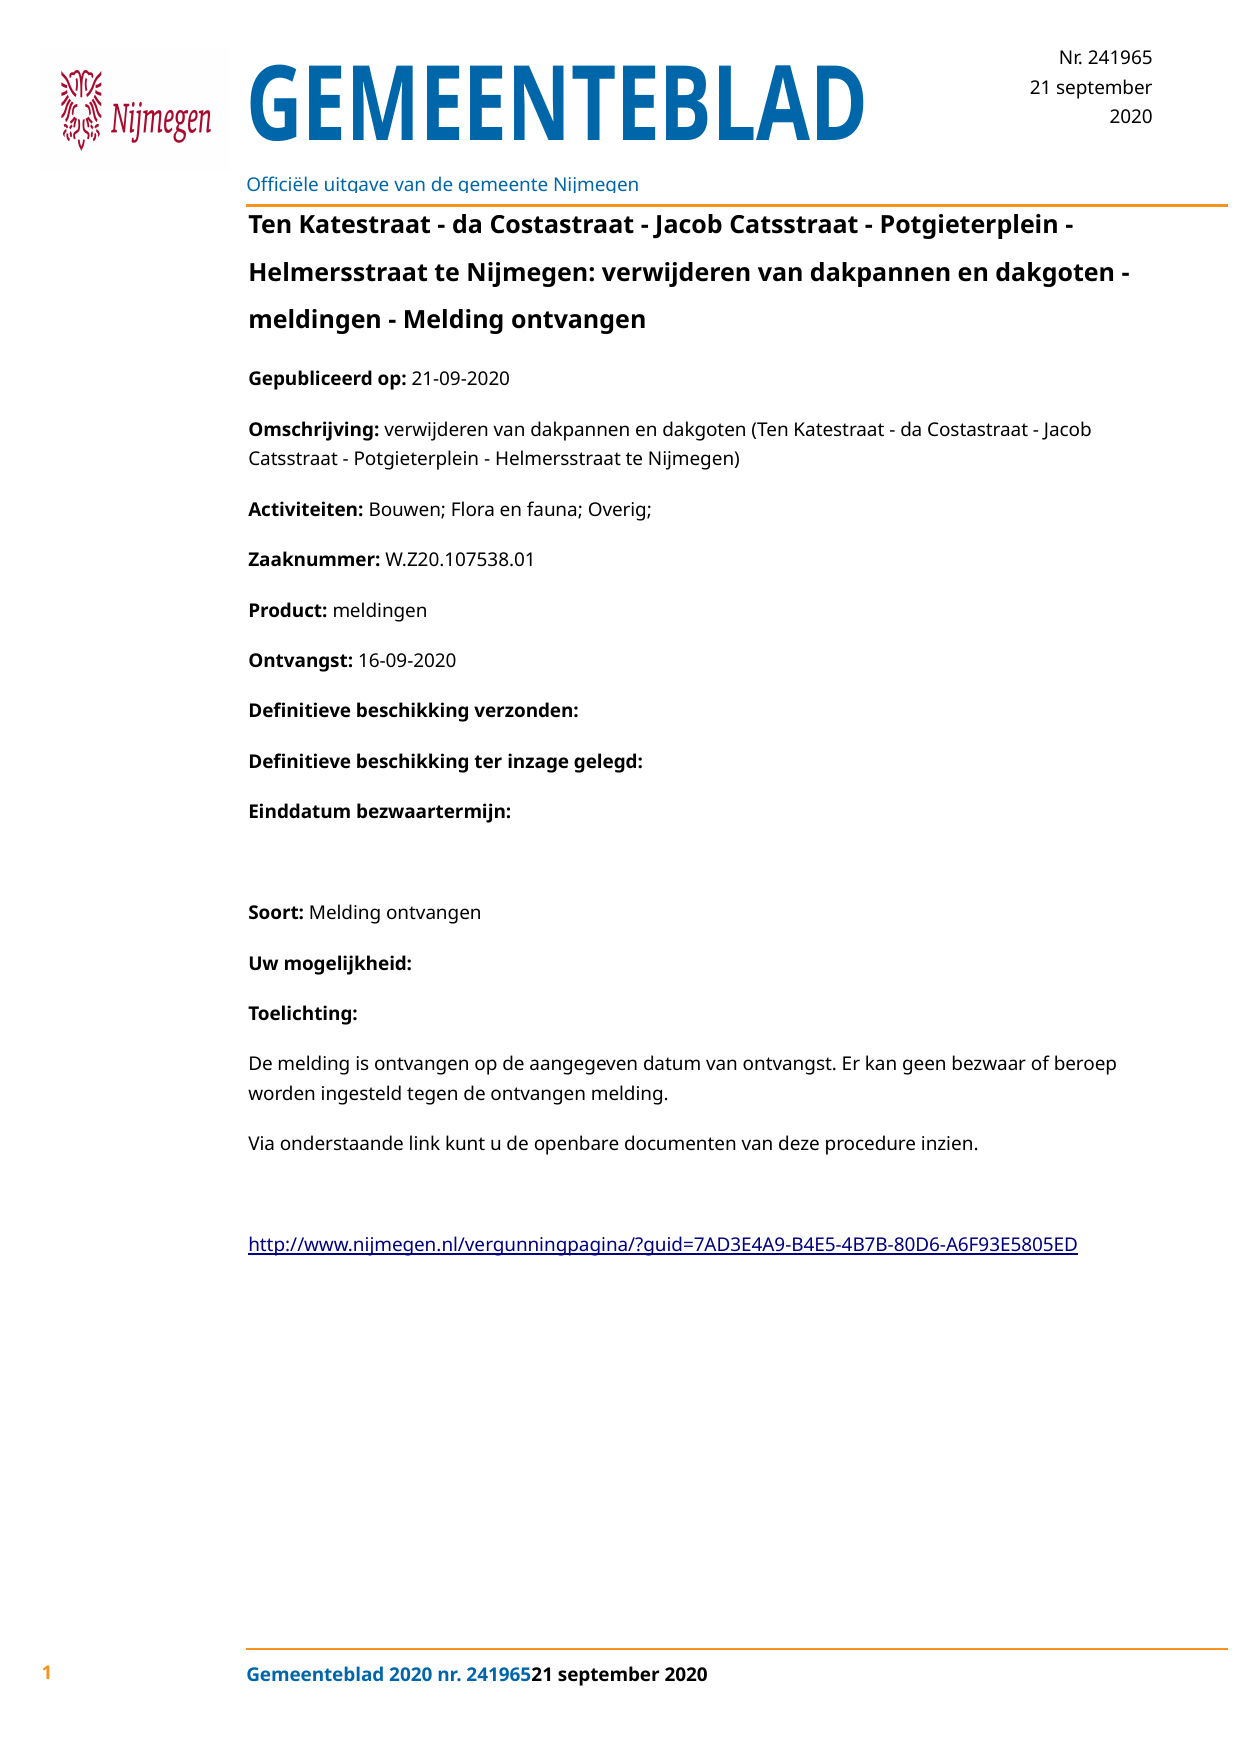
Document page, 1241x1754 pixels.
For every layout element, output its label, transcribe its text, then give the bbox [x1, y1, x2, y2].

text Einddatum bezwaartermijn: [248, 798, 1152, 824]
picture [41, 47, 231, 172]
text Activiteiten: Bouwen; Flora en fauna; Overig; [248, 496, 1152, 522]
text Soort: Melding ontvangen [248, 899, 1152, 925]
text Ten Katestraat - da Costastraat - Jacob Catsstraat - Potgieterplein - Helmersstraat te Nijmegen: verwijderen van dakpannen en dakgoten - meldingen - Melding ontvangen [248, 207, 1152, 336]
text Definitieve beschikking ter inzage gelegd: [248, 748, 1152, 774]
text Toelichting: [248, 1000, 1152, 1026]
text Definitieve beschikking verzonden: [248, 698, 1152, 723]
text Omschrijving: verwijderen van dakpannen en dakgoten (Ten Katestraat - da Costastraat - Jacob Catsstraat - Potgieterplein - Helmersstraat te Nijmegen) [248, 416, 1152, 471]
text Product: meldingen [248, 597, 1152, 622]
text Gepubliceerd op: 21-09-2020 [248, 366, 1152, 391]
text Zaaknummer: W.Z20.107538.01 [248, 546, 1152, 572]
text Uw mogelijkheid: [248, 950, 1152, 975]
text Ontvangst: 16-09-2020 [248, 647, 1152, 673]
text De melding is ontvangen op de aangegeven datum van ontvangst. Er kan geen bezwaar of beroep worden ingesteld tegen de ontvangen melding. [248, 1051, 1152, 1106]
text http://www.nijmegen.nl/vergunningpagina/?guid=7AD3E4A9-B4E5-4B7B-80D6-A6F93E5805ED [248, 1231, 1152, 1257]
text Via onderstaande link kunt u de openbare documenten van deze procedure inzien. [248, 1131, 1152, 1156]
